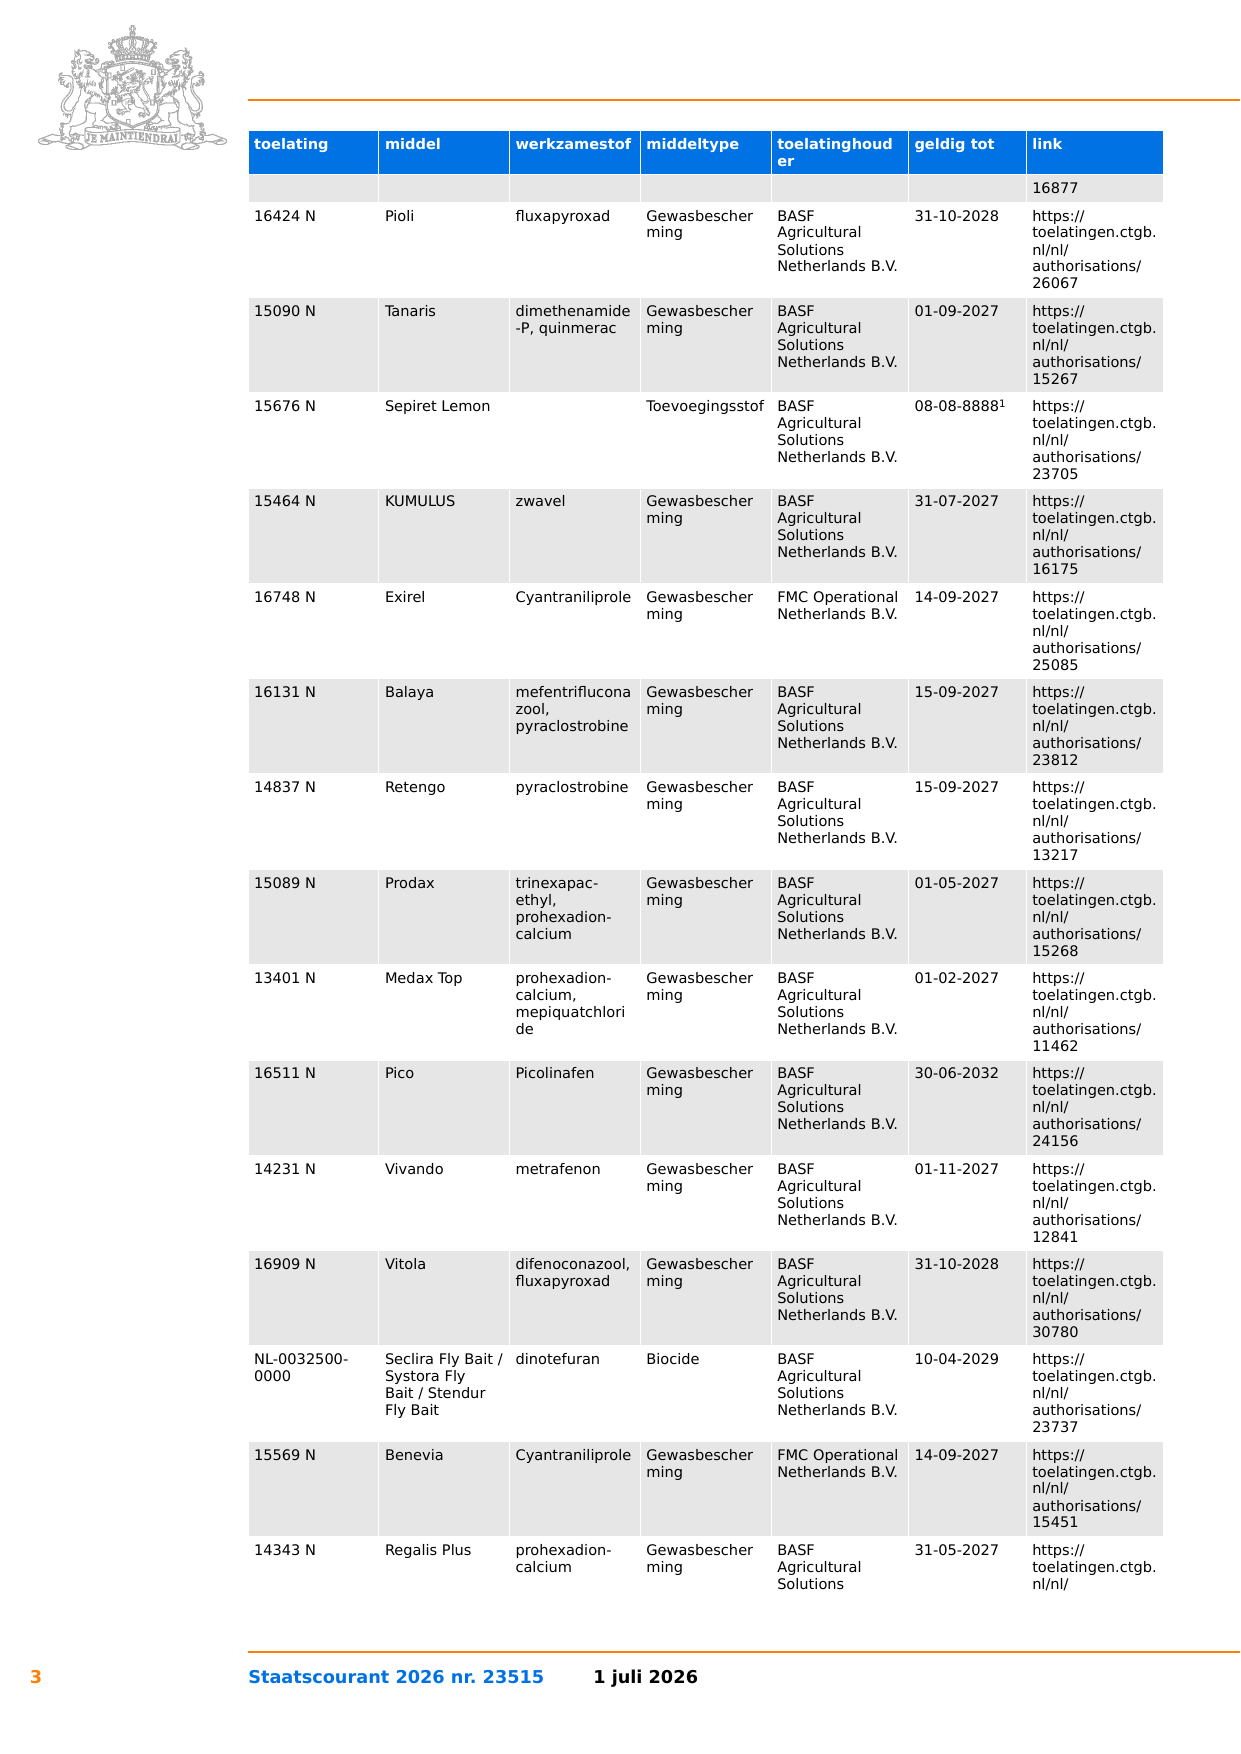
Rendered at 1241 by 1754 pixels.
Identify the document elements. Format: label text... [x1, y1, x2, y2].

table_cell https://toelatingen.ctgb.nl/nl/ [1027, 1537, 1163, 1597]
table_cell BASF Agricultural Solutions Netherlands B.V. [772, 965, 908, 1059]
table_cell Balaya [379, 679, 509, 773]
table_cell 30-06-2032 [909, 1061, 1026, 1155]
table_cell 15089 N [249, 870, 378, 964]
table_cell BASF Agricultural Solutions Netherlands B.V. [772, 393, 908, 488]
table_cell NL-0032500-0000 [249, 1346, 378, 1441]
picture [38, 25, 227, 150]
table_cell Gewasbescherming [641, 298, 771, 392]
table_header werkzamestof [510, 131, 640, 174]
table_cell https://toelatingen.ctgb.nl/nl/authorisations/30780 [1027, 1251, 1163, 1345]
table_cell 10-04-2029 [909, 1346, 1026, 1441]
table_cell mefentrifluconazool, pyraclostrobine [510, 679, 640, 773]
table_cell BASF Agricultural Solutions Netherlands B.V. [772, 679, 908, 773]
table_cell https://toelatingen.ctgb.nl/nl/authorisations/24156 [1027, 1061, 1163, 1155]
table_cell 15-09-2027 [909, 775, 1026, 869]
table_cell 01-02-2027 [909, 965, 1026, 1059]
table_cell Regalis Plus [379, 1537, 509, 1597]
table_cell dinotefuran [510, 1346, 640, 1441]
table_cell [379, 175, 509, 202]
table_cell https://toelatingen.ctgb.nl/nl/authorisations/11462 [1027, 965, 1163, 1059]
table_cell Gewasbescherming [641, 679, 771, 773]
table_cell 08-08-88881 [909, 393, 1026, 488]
table_cell Gewasbescherming [641, 775, 771, 869]
table_cell FMC Operational Netherlands B.V. [772, 584, 908, 678]
table_cell Gewasbescherming [641, 1442, 771, 1536]
table_cell BASF Agricultural Solutions Netherlands B.V. [772, 203, 908, 297]
table_cell 01-11-2027 [909, 1156, 1026, 1250]
table_cell 15569 N [249, 1442, 378, 1536]
table_header middel [379, 131, 509, 174]
table_cell zwavel [510, 489, 640, 583]
table_cell 15464 N [249, 489, 378, 583]
table_cell 16748 N [249, 584, 378, 678]
table_cell 14837 N [249, 775, 378, 869]
table_cell Prodax [379, 870, 509, 964]
table_cell 16424 N [249, 203, 378, 297]
table_header middeltype [641, 131, 771, 174]
table_cell [510, 393, 640, 488]
table_cell 01-05-2027 [909, 870, 1026, 964]
table_cell 15-09-2027 [909, 679, 1026, 773]
table_cell https://toelatingen.ctgb.nl/nl/authorisations/15267 [1027, 298, 1163, 392]
table_cell BASF Agricultural Solutions Netherlands B.V. [772, 1251, 908, 1345]
table_cell Pico [379, 1061, 509, 1155]
table_cell 31-05-2027 [909, 1537, 1026, 1597]
table_cell Vivando [379, 1156, 509, 1250]
table_cell 31-10-2028 [909, 203, 1026, 297]
table_cell 14343 N [249, 1537, 378, 1597]
table_cell 14231 N [249, 1156, 378, 1250]
table_cell https://toelatingen.ctgb.nl/nl/authorisations/15268 [1027, 870, 1163, 964]
table_cell https://toelatingen.ctgb.nl/nl/authorisations/26067 [1027, 203, 1163, 297]
table_cell metrafenon [510, 1156, 640, 1250]
table_cell Seclira Fly Bait / Systora Fly Bait / Stendur Fly Bait [379, 1346, 509, 1441]
table_cell 01-09-2027 [909, 298, 1026, 392]
table_cell https://toelatingen.ctgb.nl/nl/authorisations/23705 [1027, 393, 1163, 488]
table_cell Toevoegingsstof [641, 393, 771, 488]
table_cell Gewasbescherming [641, 1156, 771, 1250]
table_cell https://toelatingen.ctgb.nl/nl/authorisations/23812 [1027, 679, 1163, 773]
table_cell Medax Top [379, 965, 509, 1059]
table_cell Benevia [379, 1442, 509, 1536]
table_cell dimethenamide-P, quinmerac [510, 298, 640, 392]
table_cell 14-09-2027 [909, 584, 1026, 678]
table_cell 13401 N [249, 965, 378, 1059]
table_cell 16909 N [249, 1251, 378, 1345]
table_cell Gewasbescherming [641, 489, 771, 583]
table_cell 14-09-2027 [909, 1442, 1026, 1536]
table_cell [772, 175, 908, 202]
table_cell BASF Agricultural Solutions Netherlands B.V. [772, 298, 908, 392]
table_cell BASF Agricultural Solutions Netherlands B.V. [772, 870, 908, 964]
table_header toelatinghouder [772, 131, 908, 174]
table_cell Tanaris [379, 298, 509, 392]
table_cell 15676 N [249, 393, 378, 488]
table_cell trinexapac-ethyl, prohexadion-calcium [510, 870, 640, 964]
table_cell 15090 N [249, 298, 378, 392]
table_cell FMC Operational Netherlands B.V. [772, 1442, 908, 1536]
table_cell pyraclostrobine [510, 775, 640, 869]
table_cell https://toelatingen.ctgb.nl/nl/authorisations/15451 [1027, 1442, 1163, 1536]
table_cell [249, 175, 378, 202]
table_cell Gewasbescherming [641, 203, 771, 297]
table_cell KUMULUS [379, 489, 509, 583]
table_cell https://toelatingen.ctgb.nl/nl/authorisations/12841 [1027, 1156, 1163, 1250]
table_cell BASF Agricultural Solutions Netherlands B.V. [772, 1346, 908, 1441]
table_cell Gewasbescherming [641, 870, 771, 964]
table_cell Pioli [379, 203, 509, 297]
table_cell [909, 175, 1026, 202]
table_cell 31-10-2028 [909, 1251, 1026, 1345]
table_cell BASF Agricultural Solutions Netherlands B.V. [772, 1061, 908, 1155]
table_cell prohexadion-calcium [510, 1537, 640, 1597]
table_cell Gewasbescherming [641, 1251, 771, 1345]
table_cell difenoconazool, fluxapyroxad [510, 1251, 640, 1345]
table_header geldig tot [909, 131, 1026, 174]
table_cell Biocide [641, 1346, 771, 1441]
table_header link [1027, 131, 1163, 174]
table_cell BASF Agricultural Solutions [772, 1537, 908, 1597]
table_cell https://toelatingen.ctgb.nl/nl/authorisations/23737 [1027, 1346, 1163, 1441]
table_cell prohexadion-calcium, mepiquatchloride [510, 965, 640, 1059]
table_cell BASF Agricultural Solutions Netherlands B.V. [772, 489, 908, 583]
table_cell 16131 N [249, 679, 378, 773]
table_cell BASF Agricultural Solutions Netherlands B.V. [772, 1156, 908, 1250]
table_cell Gewasbescherming [641, 584, 771, 678]
table_cell https://toelatingen.ctgb.nl/nl/authorisations/13217 [1027, 775, 1163, 869]
table_cell Gewasbescherming [641, 1061, 771, 1155]
table_cell [641, 175, 771, 202]
table_cell Picolinafen [510, 1061, 640, 1155]
table_header toelating [249, 131, 378, 174]
table_cell Gewasbescherming [641, 1537, 771, 1597]
table_cell [510, 175, 640, 202]
table_cell Cyantraniliprole [510, 1442, 640, 1536]
table_cell Retengo [379, 775, 509, 869]
table_cell Vitola [379, 1251, 509, 1345]
table_cell https://toelatingen.ctgb.nl/nl/authorisations/25085 [1027, 584, 1163, 678]
table_cell https://toelatingen.ctgb.nl/nl/authorisations/16175 [1027, 489, 1163, 583]
table_cell 16877 [1027, 175, 1163, 202]
table_cell Gewasbescherming [641, 965, 771, 1059]
table_cell Sepiret Lemon [379, 393, 509, 488]
table_cell 16511 N [249, 1061, 378, 1155]
table_cell fluxapyroxad [510, 203, 640, 297]
table_cell 31-07-2027 [909, 489, 1026, 583]
table_cell BASF Agricultural Solutions Netherlands B.V. [772, 775, 908, 869]
table_cell Exirel [379, 584, 509, 678]
table_cell Cyantraniliprole [510, 584, 640, 678]
